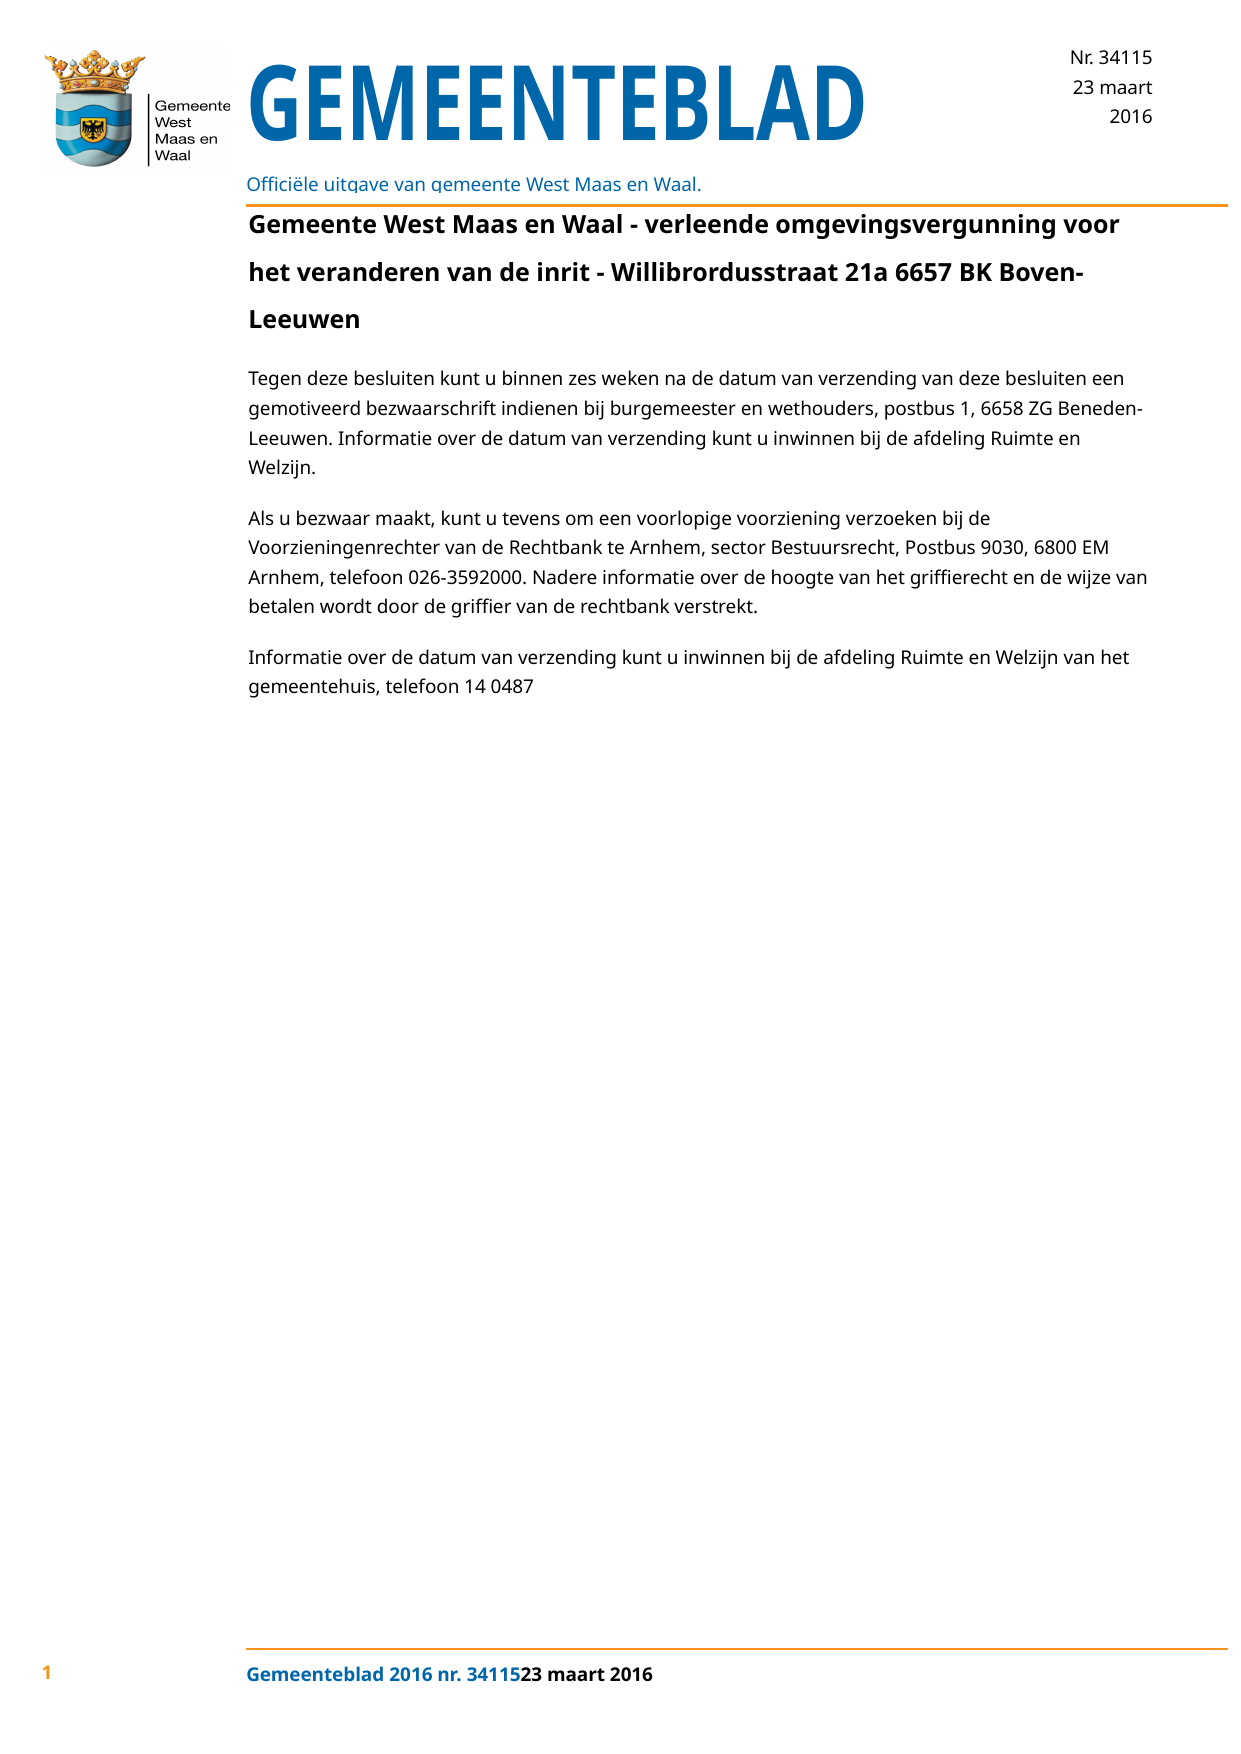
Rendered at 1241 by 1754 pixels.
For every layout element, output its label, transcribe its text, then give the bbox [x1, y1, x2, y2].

text Als u bezwaar maakt, kunt u tevens om een voorlopige voorziening verzoeken bij de Voorzieningenrechter van de Rechtbank te Arnhem, sector Bestuursrecht, Postbus 9030, 6800 EM Arnhem, telefoon 026-3592000. Nadere informatie over de hoogte van het griffierecht en de wijze van betalen wordt door de griffier van de rechtbank verstrekt. [248, 505, 1152, 619]
text Gemeente West Maas en Waal - verleende omgevingsvergunning voor het veranderen van de inrit - Willibrordusstraat 21a 6657 BK Boven-Leeuwen [248, 207, 1152, 336]
text Tegen deze besluiten kunt u binnen zes weken na de datum van verzending van deze besluiten een gemotiveerd bezwaarschrift indienen bij burgemeester en wethouders, postbus 1, 6658 ZG Beneden-Leeuwen. Informatie over de datum van verzending kunt u inwinnen bij de afdeling Ruimte en Welzijn. [248, 366, 1152, 480]
text Informatie over de datum van verzending kunt u inwinnen bij de afdeling Ruimte en Welzijn van het gemeentehuis, telefoon 14 0487 [248, 644, 1152, 699]
picture [41, 47, 231, 172]
